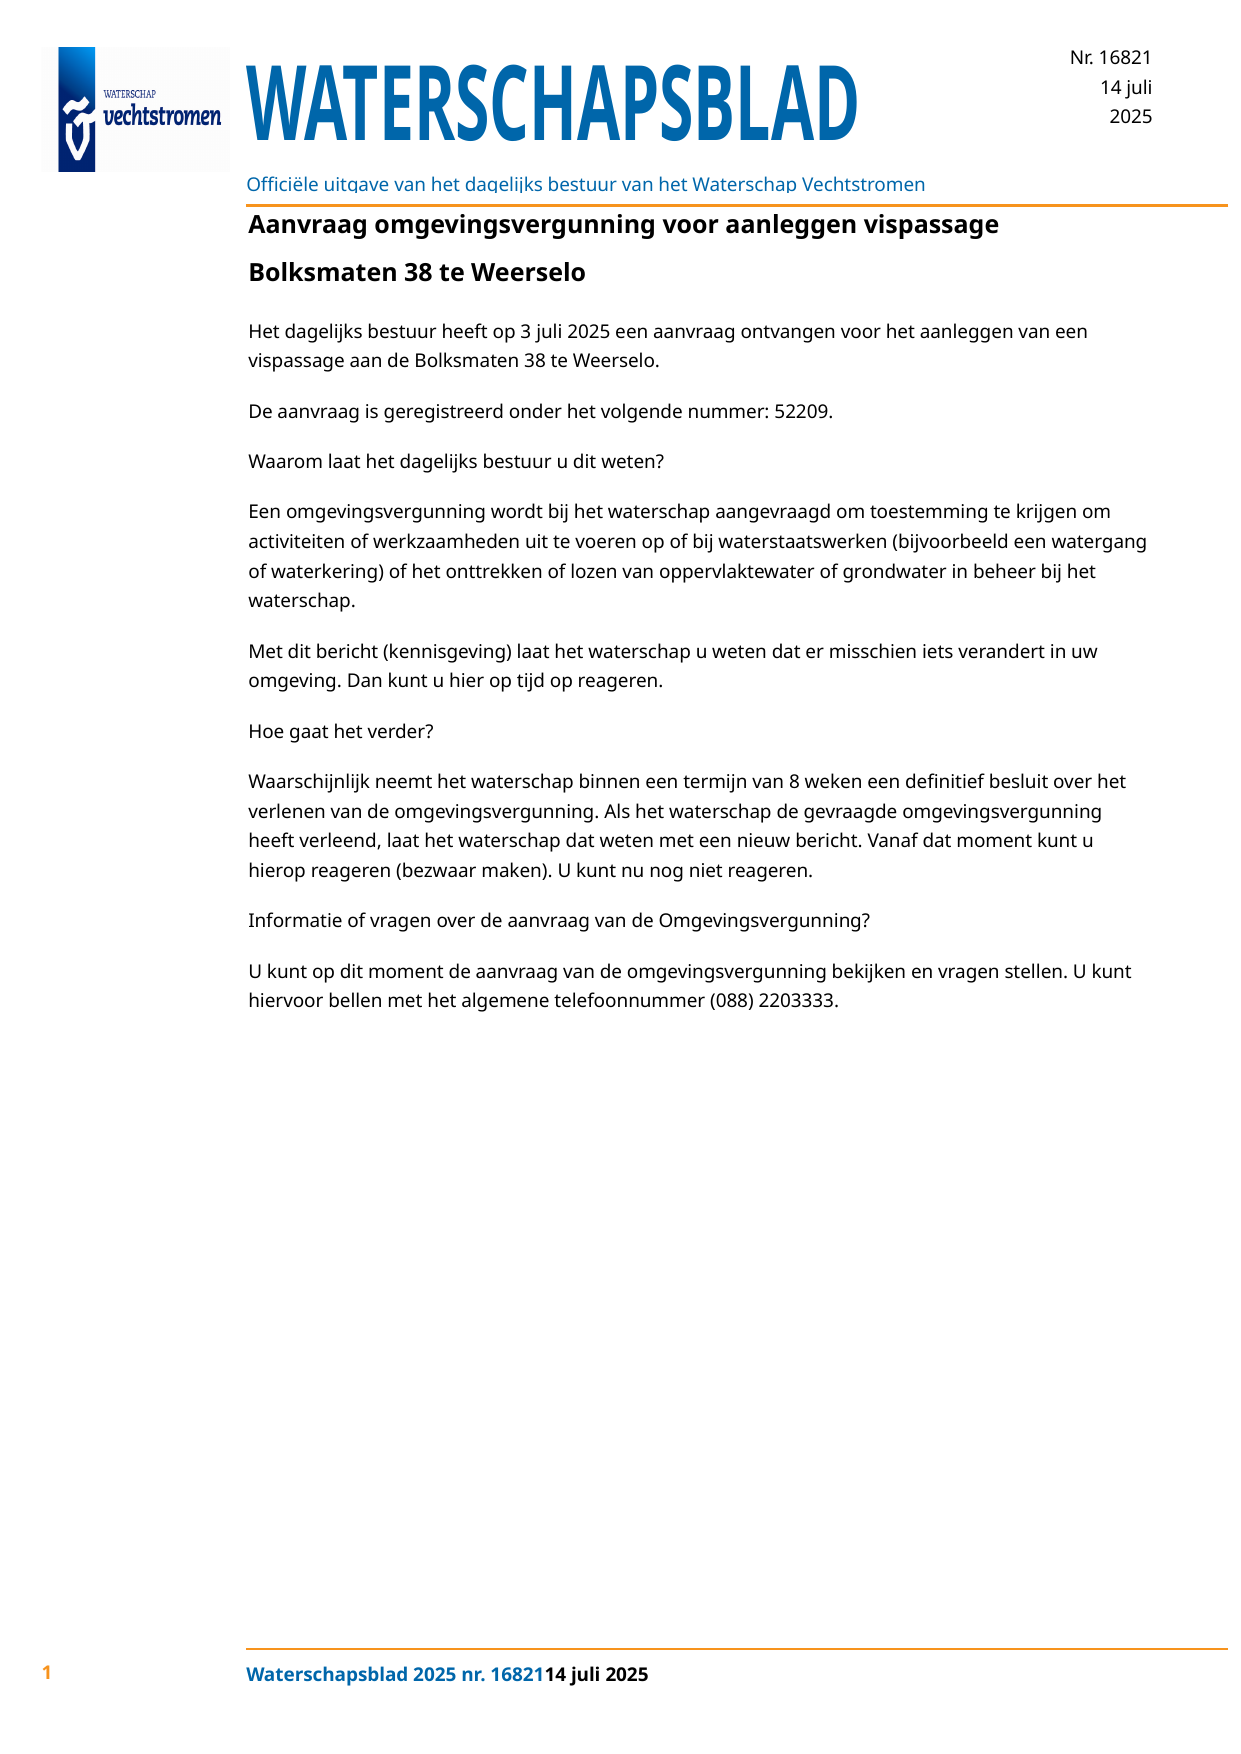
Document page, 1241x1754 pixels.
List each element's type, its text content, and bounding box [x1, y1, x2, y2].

text Een omgevingsvergunning wordt bij het waterschap aangevraagd om toestemming te krijgen om activiteiten of werkzaamheden uit te voeren op of bij waterstaatswerken (bijvoorbeeld een watergang of waterkering) of het onttrekken of lozen van oppervlaktewater of grondwater in beheer bij het waterschap. [248, 499, 1152, 613]
text Het dagelijks bestuur heeft op 3 juli 2025 een aanvraag ontvangen voor het aanleggen van een vispassage aan de Bolksmaten 38 te Weerselo. [248, 318, 1152, 373]
text Informatie of vragen over de aanvraag van de Omgevingsvergunning? [248, 907, 1152, 933]
text Waarschijnlijk neemt het waterschap binnen een termijn van 8 weken een definitief besluit over het verlenen van de omgevingsvergunning. Als het waterschap de gevraagde omgevingsvergunning heeft verleend, laat het waterschap dat weten met een nieuw bericht. Vanaf dat moment kunt u hierop reageren (bezwaar maken). U kunt nu nog niet reageren. [248, 768, 1152, 883]
text Waarom laat het dagelijks bestuur u dit weten? [248, 448, 1152, 474]
text Met dit bericht (kennisgeving) laat het waterschap u weten dat er misschien iets verandert in uw omgeving. Dan kunt u hier op tijd op reageren. [248, 638, 1152, 693]
text Aanvraag omgevingsvergunning voor aanleggen vispassage Bolksmaten 38 te Weerselo [248, 207, 1152, 288]
text U kunt op dit moment de aanvraag van de omgevingsvergunning bekijken en vragen stellen. U kunt hiervoor bellen met het algemene telefoonnummer (088) 2203333. [248, 958, 1152, 1013]
text De aanvraag is geregistreerd onder het volgende nummer: 52209. [248, 398, 1152, 424]
picture [41, 47, 231, 172]
text Hoe gaat het verder? [248, 718, 1152, 744]
